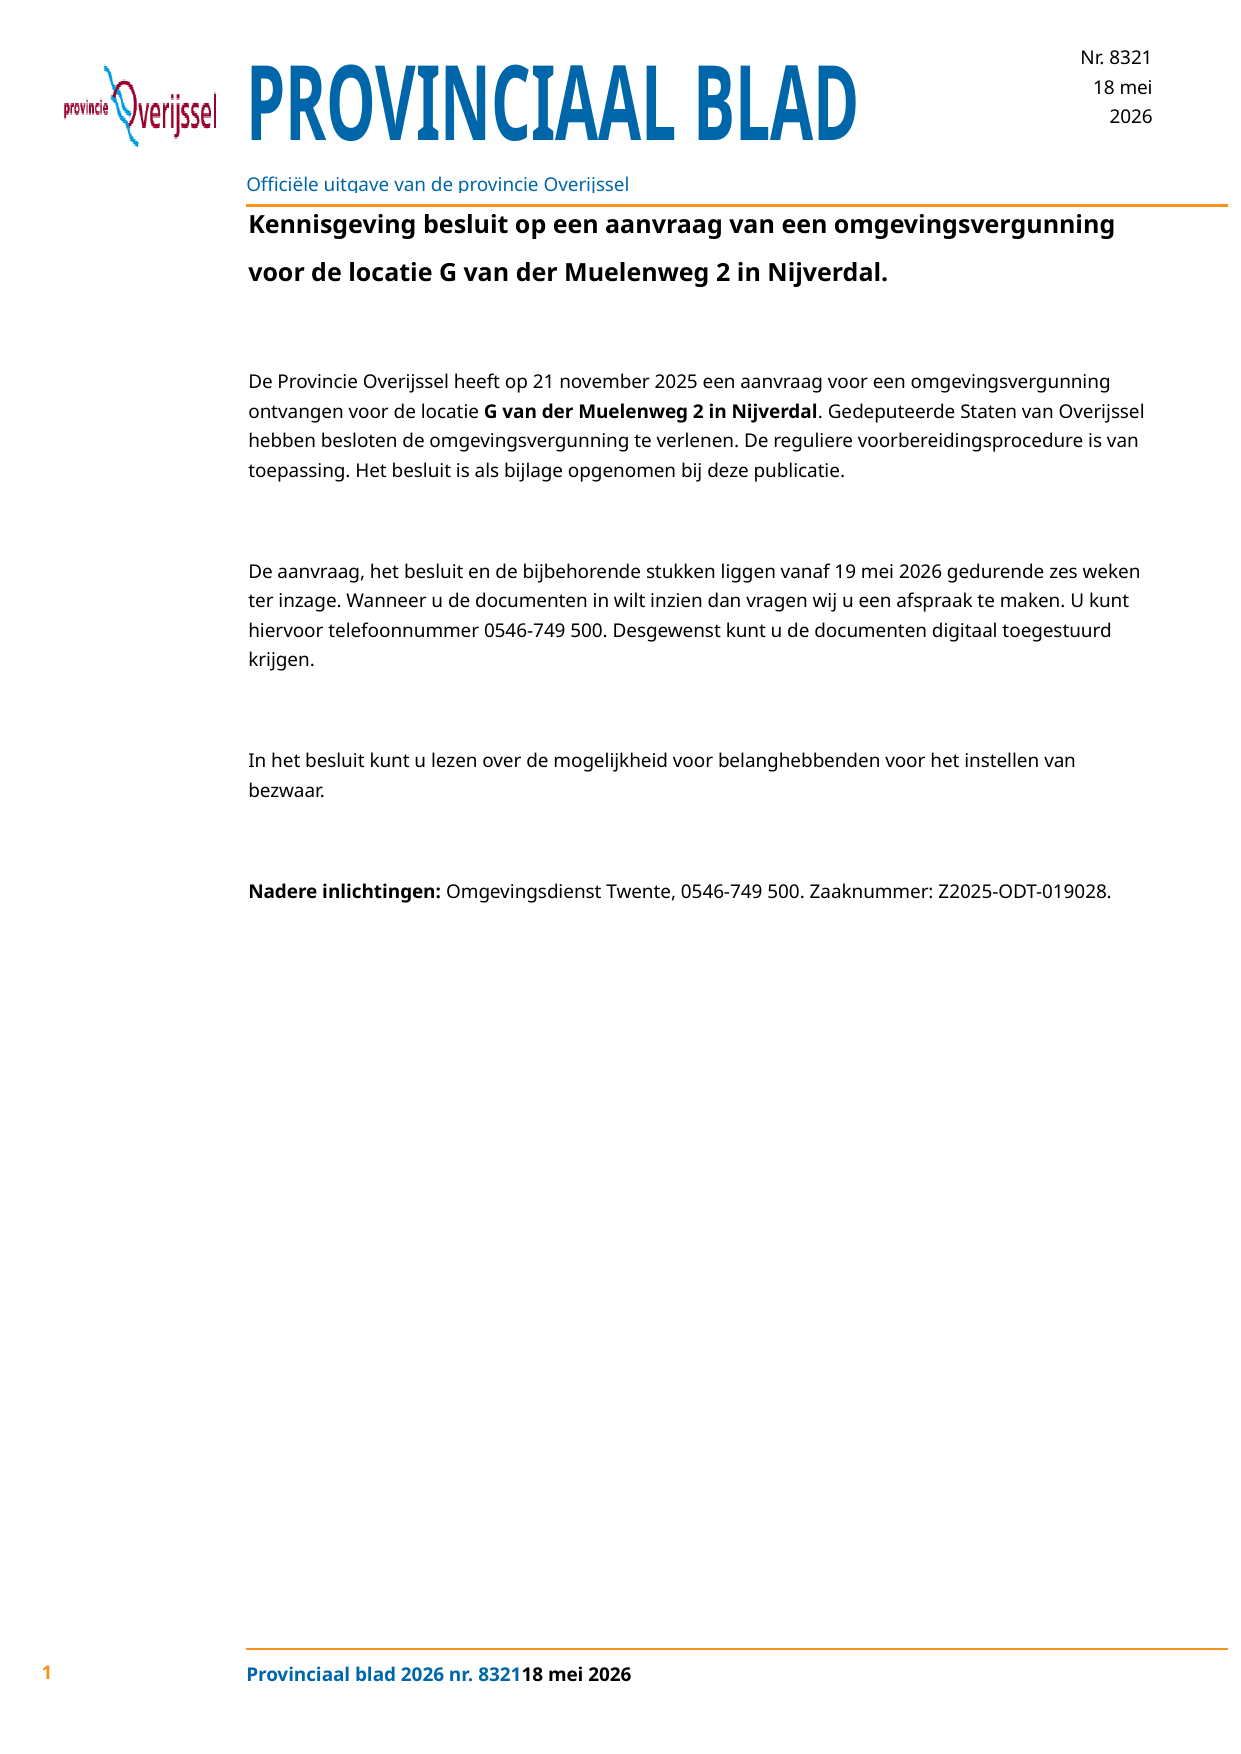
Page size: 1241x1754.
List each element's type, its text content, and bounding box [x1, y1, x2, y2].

text In het besluit kunt u lezen over de mogelijkheid voor belanghebbenden voor het instellen van bezwaar. [248, 747, 1152, 803]
text Nadere inlichtingen: Omgevingsdienst Twente, 0546-749 500. Zaaknummer: Z2025-ODT-019028. [248, 878, 1152, 904]
text De Provincie Overijssel heeft op 21 november 2025 een aanvraag voor een omgevingsvergunning ontvangen voor de locatie G van der Muelenweg 2 in Nijverdal. Gedeputeerde Staten van Overijssel hebben besloten de omgevingsvergunning te verlenen. De reguliere voorbereidingsprocedure is van toepassing. Het besluit is als bijlage opgenomen bij deze publicatie. [248, 368, 1152, 483]
text Kennisgeving besluit op een aanvraag van een omgevingsvergunning voor de locatie G van der Muelenweg 2 in Nijverdal. [248, 207, 1152, 288]
text De aanvraag, het besluit en de bijbehorende stukken liggen vanaf 19 mei 2026 gedurende zes weken ter inzage. Wanneer u de documenten in wilt inzien dan vragen wij u een afspraak te maken. U kunt hiervoor telefoonnummer 0546-749 500. Desgewenst kunt u de documenten digitaal toegestuurd krijgen. [248, 558, 1152, 672]
picture [41, 47, 231, 172]
